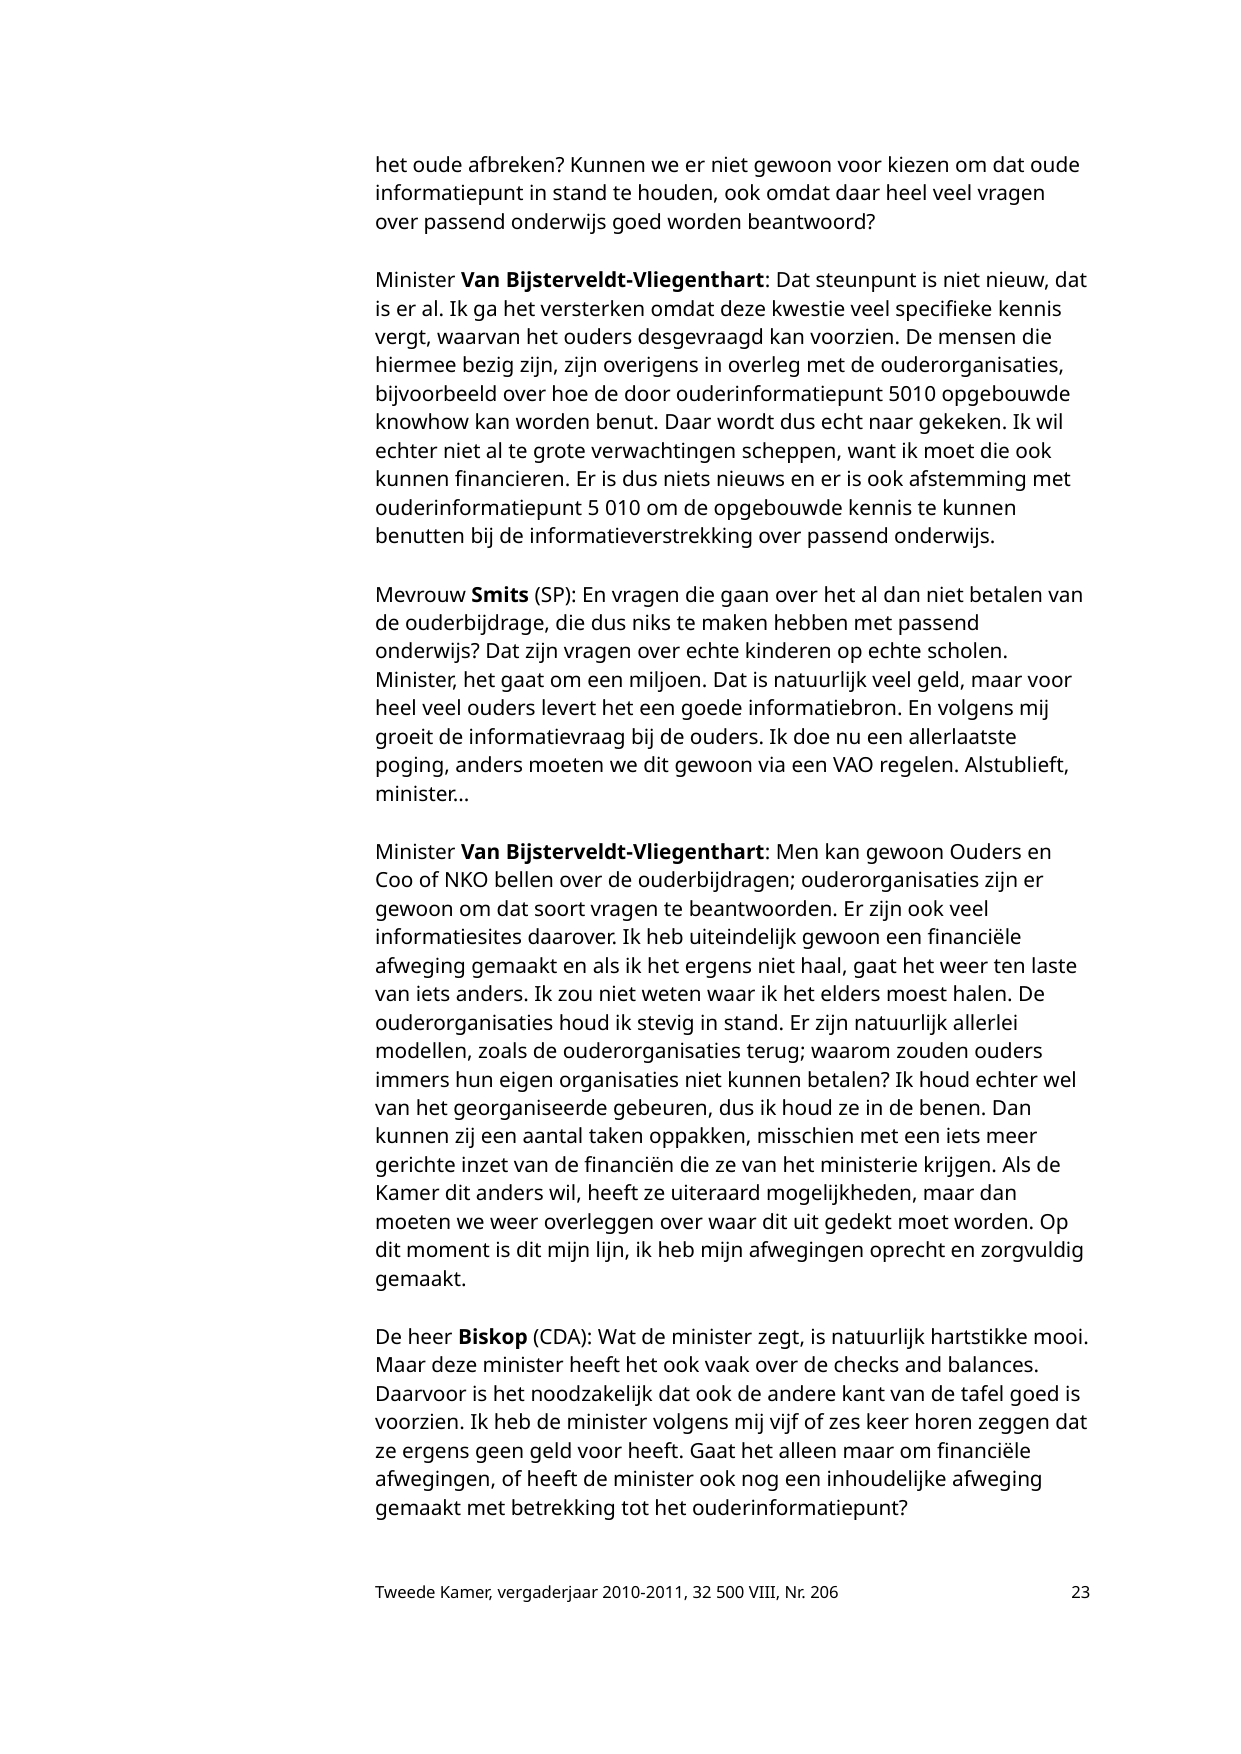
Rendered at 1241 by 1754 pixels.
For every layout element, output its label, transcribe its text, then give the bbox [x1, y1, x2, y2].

text Minister Van Bijsterveldt-Vliegenthart: Men kan gewoon Ouders en Coo of NKO bellen over de ouderbijdragen; ouderorganisaties zijn er gewoon om dat soort vragen te beantwoorden. Er zijn ook veel informatiesites daarover. Ik heb uiteindelijk gewoon een financiële afweging gemaakt en als ik het ergens niet haal, gaat het weer ten laste van iets anders. Ik zou niet weten waar ik het elders moest halen. De ouderorganisaties houd ik stevig in stand. Er zijn natuurlijk allerlei modellen, zoals de ouderorganisaties terug; waarom zouden ouders immers hun eigen organisaties niet kunnen betalen? Ik houd echter wel van het georganiseerde gebeuren, dus ik houd ze in de benen. Dan kunnen zij een aantal taken oppakken, misschien met een iets meer gerichte inzet van de financiën die ze van het ministerie krijgen. Als de Kamer dit anders wil, heeft ze uiteraard mogelijkheden, maar dan moeten we weer overleggen over waar dit uit gedekt moet worden. Op dit moment is dit mijn lijn, ik heb mijn afwegingen oprecht en zorgvuldig gemaakt. [375, 837, 1090, 1292]
text het oude afbreken? Kunnen we er niet gewoon voor kiezen om dat oude informatiepunt in stand te houden, ook omdat daar heel veel vragen over passend onderwijs goed worden beantwoord? [375, 150, 1090, 235]
text Mevrouw Smits (SP): En vragen die gaan over het al dan niet betalen van de ouderbijdrage, die dus niks te maken hebben met passend onderwijs? Dat zijn vragen over echte kinderen op echte scholen. Minister, het gaat om een miljoen. Dat is natuurlijk veel geld, maar voor heel veel ouders levert het een goede informatiebron. En volgens mij groeit de informatievraag bij de ouders. Ik doe nu een allerlaatste poging, anders moeten we dit gewoon via een VAO regelen. Alstublieft, minister... [375, 580, 1090, 807]
text Minister Van Bijsterveldt-Vliegenthart: Dat steunpunt is niet nieuw, dat is er al. Ik ga het versterken omdat deze kwestie veel specifieke kennis vergt, waarvan het ouders desgevraagd kan voorzien. De mensen die hiermee bezig zijn, zijn overigens in overleg met de ouderorganisaties, bijvoorbeeld over hoe de door ouderinformatiepunt 5010 opgebouwde knowhow kan worden benut. Daar wordt dus echt naar gekeken. Ik wil echter niet al te grote verwachtingen scheppen, want ik moet die ook kunnen financieren. Er is dus niets nieuws en er is ook afstemming met ouderinformatiepunt 5 010 om de opgebouwde kennis te kunnen benutten bij de informatieverstrekking over passend onderwijs. [375, 265, 1090, 550]
text De heer Biskop (CDA): Wat de minister zegt, is natuurlijk hartstikke mooi. Maar deze minister heeft het ook vaak over de checks and balances. Daarvoor is het noodzakelijk dat ook de andere kant van de tafel goed is voorzien. Ik heb de minister volgens mij vijf of zes keer horen zeggen dat ze ergens geen geld voor heeft. Gaat het alleen maar om financiële afwegingen, of heeft de minister ook nog een inhoudelijke afweging gemaakt met betrekking tot het ouderinformatiepunt? [375, 1322, 1090, 1521]
